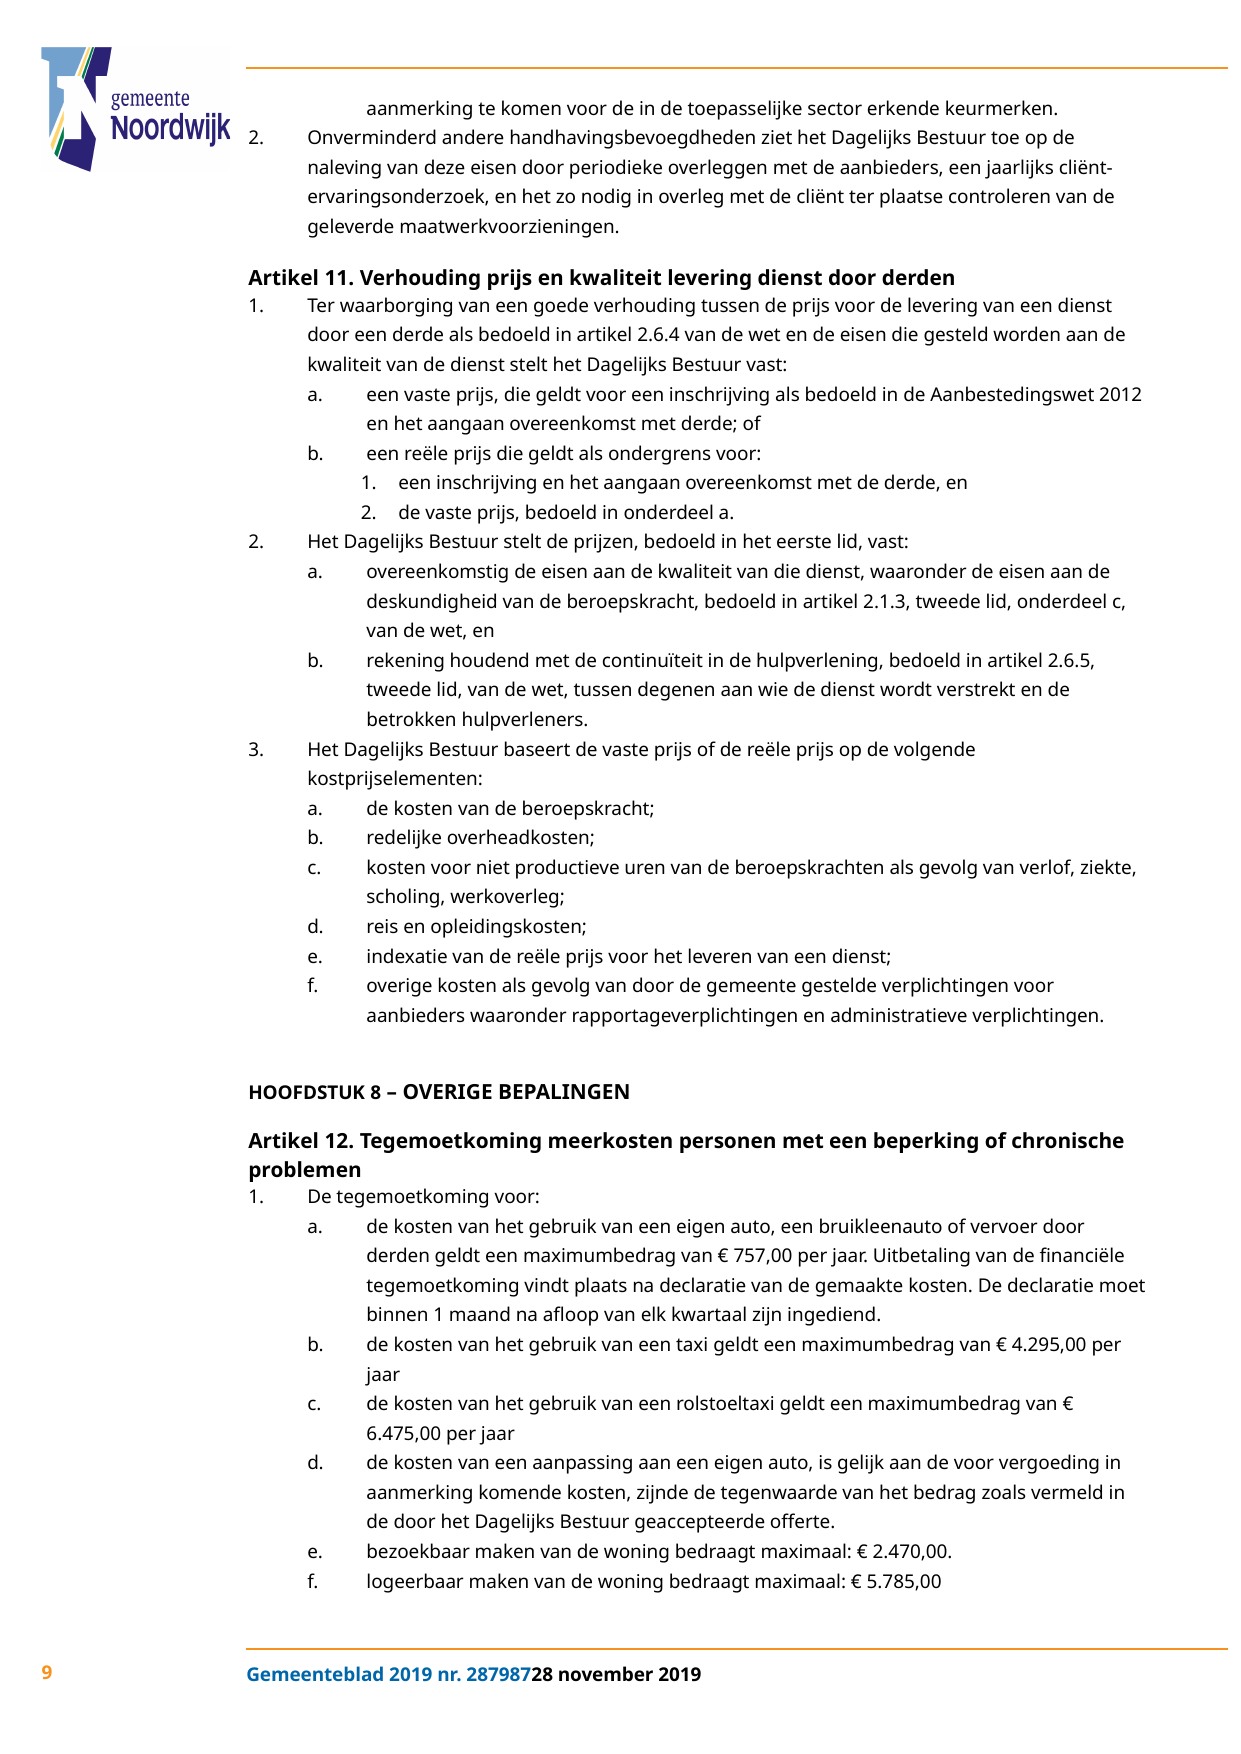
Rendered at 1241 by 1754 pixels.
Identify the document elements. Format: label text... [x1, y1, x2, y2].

list Het Dagelijks Bestuur baseert de vaste prijs of de reële prijs op de volgende kostprijselementen: [248, 736, 1152, 791]
list de kosten van het gebruik van een eigen auto, een bruikleenauto of vervoer door derden geldt een maximumbedrag van € 757,00 per jaar. Uitbetaling van de financiële tegemoetkoming vindt plaats na declaratie van de gemaakte kosten. De declaratie moet binnen 1 maand na afloop van elk kwartaal zijn ingediend. [307, 1213, 1152, 1327]
list De tegemoetkoming voor: [248, 1183, 1152, 1209]
list Onverminderd andere handhavingsbevoegdheden ziet het Dagelijks Bestuur toe op de naleving van deze eisen door periodieke overleggen met de aanbieders, een jaarlijks cliënt-ervaringsonderzoek, en het zo nodig in overleg met de cliënt ter plaatse controleren van de geleverde maatwerkvoorzieningen. [248, 124, 1152, 239]
text Artikel 11. Verhouding prijs en kwaliteit levering dienst door derden [248, 263, 1152, 292]
list indexatie van de reële prijs voor het leveren van een dienst; [307, 943, 1152, 968]
picture [41, 47, 231, 172]
list kosten voor niet productieve uren van de beroepskrachten als gevolg van verlof, ziekte, scholing, werkoverleg; [307, 854, 1152, 909]
list logeerbaar maken van de woning bedraagt maximaal: € 5.785,00 [307, 1568, 1152, 1594]
list reis en opleidingskosten; [307, 913, 1152, 939]
list aanmerking te komen voor de in de toepasselijke sector erkende keurmerken. [307, 95, 1152, 121]
list rekening houdend met de continuïteit in de hulpverlening, bedoeld in artikel 2.6.5, tweede lid, van de wet, tussen degenen aan wie de dienst wordt verstrekt en de betrokken hulpverleners. [307, 647, 1152, 732]
list Het Dagelijks Bestuur stelt de prijzen, bedoeld in het eerste lid, vast: [248, 529, 1152, 554]
list bezoekbaar maken van de woning bedraagt maximaal: € 2.470,00. [307, 1538, 1152, 1564]
list een reële prijs die geldt als ondergrens voor: [307, 440, 1152, 466]
list overeenkomstig de eisen aan de kwaliteit van die dienst, waaronder de eisen aan de deskundigheid van de beroepskracht, bedoeld in artikel 2.1.3, tweede lid, onderdeel c, van de wet, en [307, 558, 1152, 643]
list een inschrijving en het aangaan overeenkomst met de derde, en [361, 469, 1152, 495]
list een vaste prijs, die geldt voor een inschrijving als bedoeld in de Aanbestedingswet 2012 en het aangaan overeenkomst met derde; of [307, 381, 1152, 436]
text Artikel 12. Tegemoetkoming meerkosten personen met een beperking of chronische problemen [248, 1126, 1152, 1183]
list overige kosten als gevolg van door de gemeente gestelde verplichtingen voor aanbieders waaronder rapportageverplichtingen en administratieve verplichtingen. [307, 972, 1152, 1028]
list de kosten van de beroepskracht; [307, 795, 1152, 821]
list de kosten van het gebruik van een taxi geldt een maximumbedrag van € 4.295,00 per jaar [307, 1331, 1152, 1387]
list Ter waarborging van een goede verhouding tussen de prijs voor de levering van een dienst door een derde als bedoeld in artikel 2.6.4 van de wet en de eisen die gesteld worden aan de kwaliteit van de dienst stelt het Dagelijks Bestuur vast: [248, 292, 1152, 377]
list de kosten van een aanpassing aan een eigen auto, is gelijk aan de voor vergoeding in aanmerking komende kosten, zijnde de tegenwaarde van het bedrag zoals vermeld in de door het Dagelijks Bestuur geaccepteerde offerte. [307, 1449, 1152, 1534]
list de vaste prijs, bedoeld in onderdeel a. [361, 499, 1152, 525]
list redelijke overheadkosten; [307, 824, 1152, 850]
text HOOFDSTUK 8 – OVERIGE BEPALINGEN [248, 1077, 1152, 1106]
list de kosten van het gebruik van een rolstoeltaxi geldt een maximumbedrag van € 6.475,00 per jaar [307, 1390, 1152, 1446]
